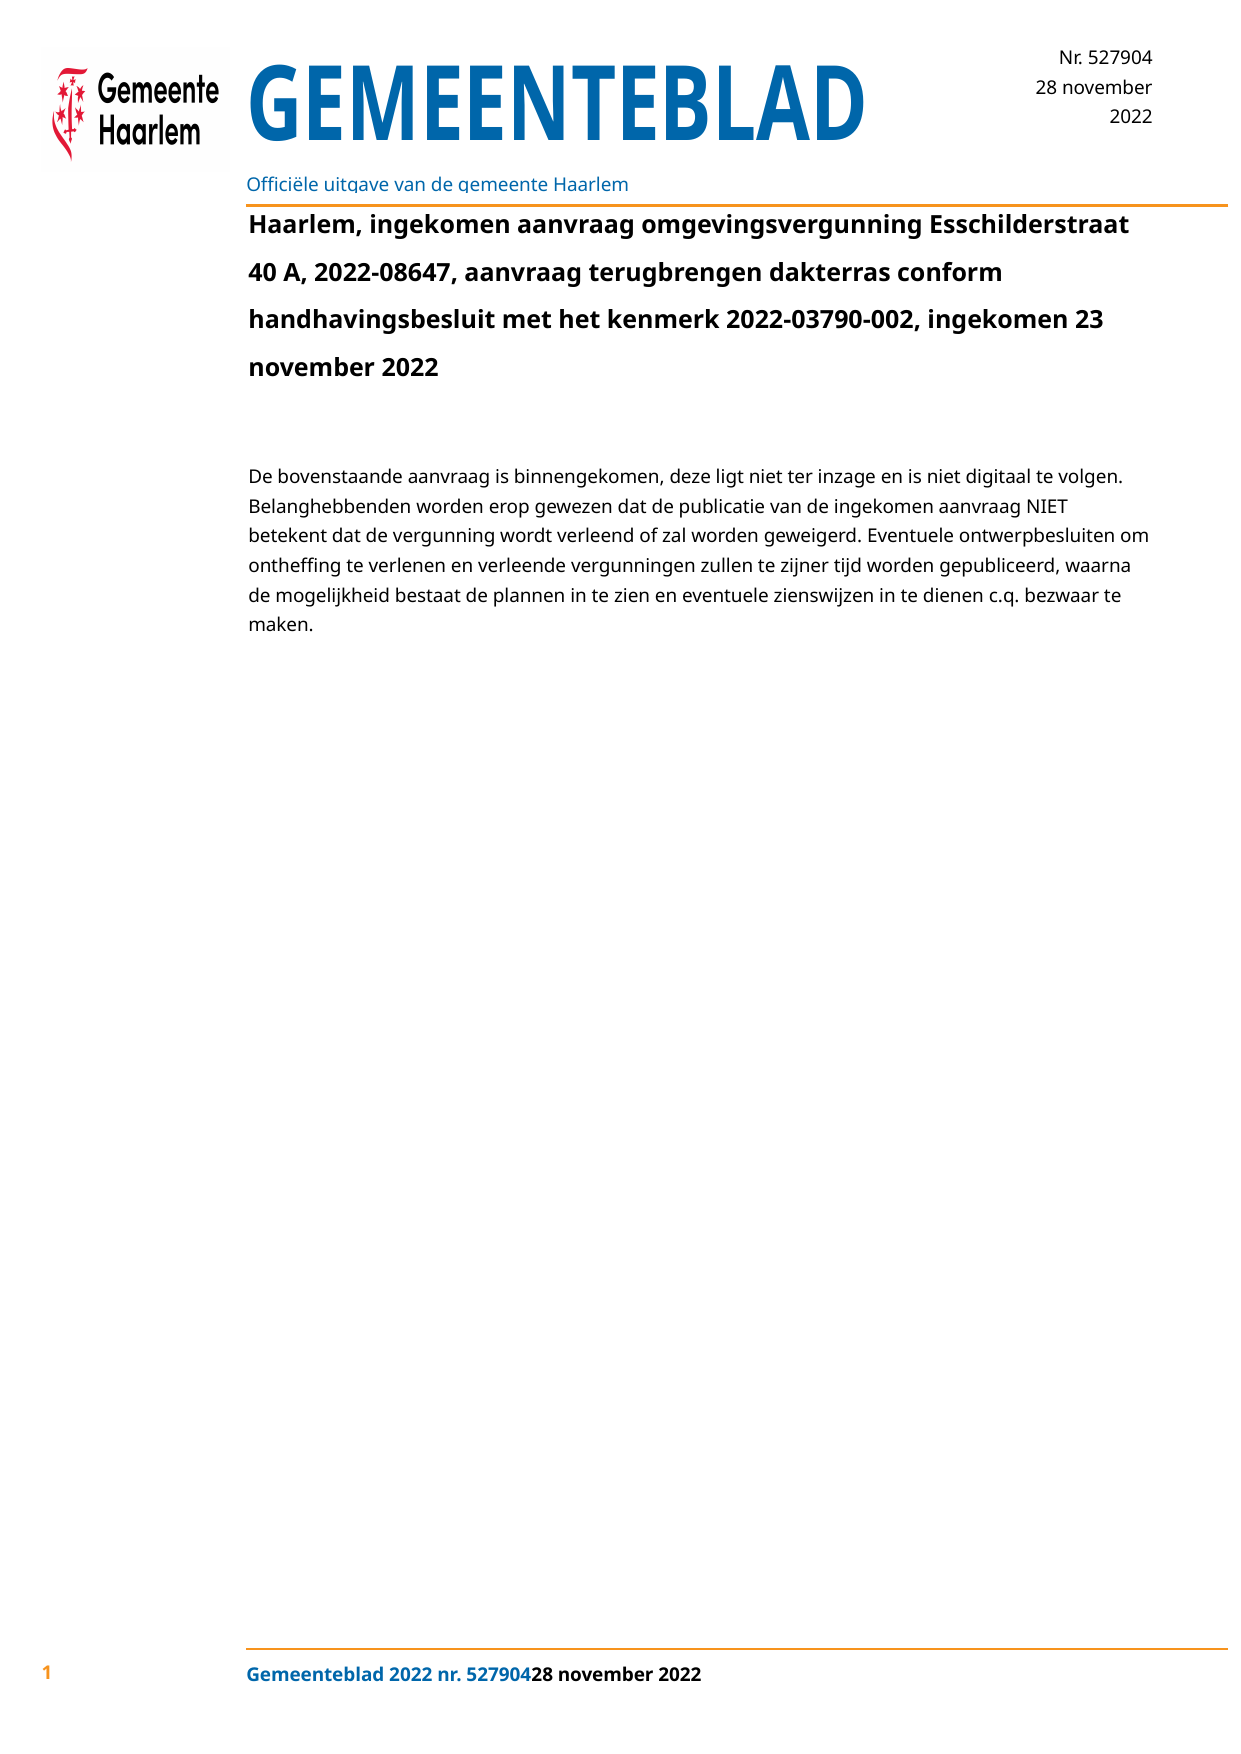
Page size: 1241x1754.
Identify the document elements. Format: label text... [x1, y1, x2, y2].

text Haarlem, ingekomen aanvraag omgevingsvergunning Esschilderstraat 40 A, 2022-08647, aanvraag terugbrengen dakterras conform handhavingsbesluit met het kenmerk 2022-03790-002, ingekomen 23 november 2022 [248, 207, 1152, 384]
picture [41, 47, 231, 172]
text De bovenstaande aanvraag is binnengekomen, deze ligt niet ter inzage en is niet digitaal te volgen. Belanghebbenden worden erop gewezen dat de publicatie van de ingekomen aanvraag NIET betekent dat de vergunning wordt verleend of zal worden geweigerd. Eventuele ontwerpbesluiten om ontheffing te verlenen en verleende vergunningen zullen te zijner tijd worden gepubliceerd, waarna de mogelijkheid bestaat de plannen in te zien en eventuele zienswijzen in te dienen c.q. bezwaar te maken. [248, 463, 1152, 637]
